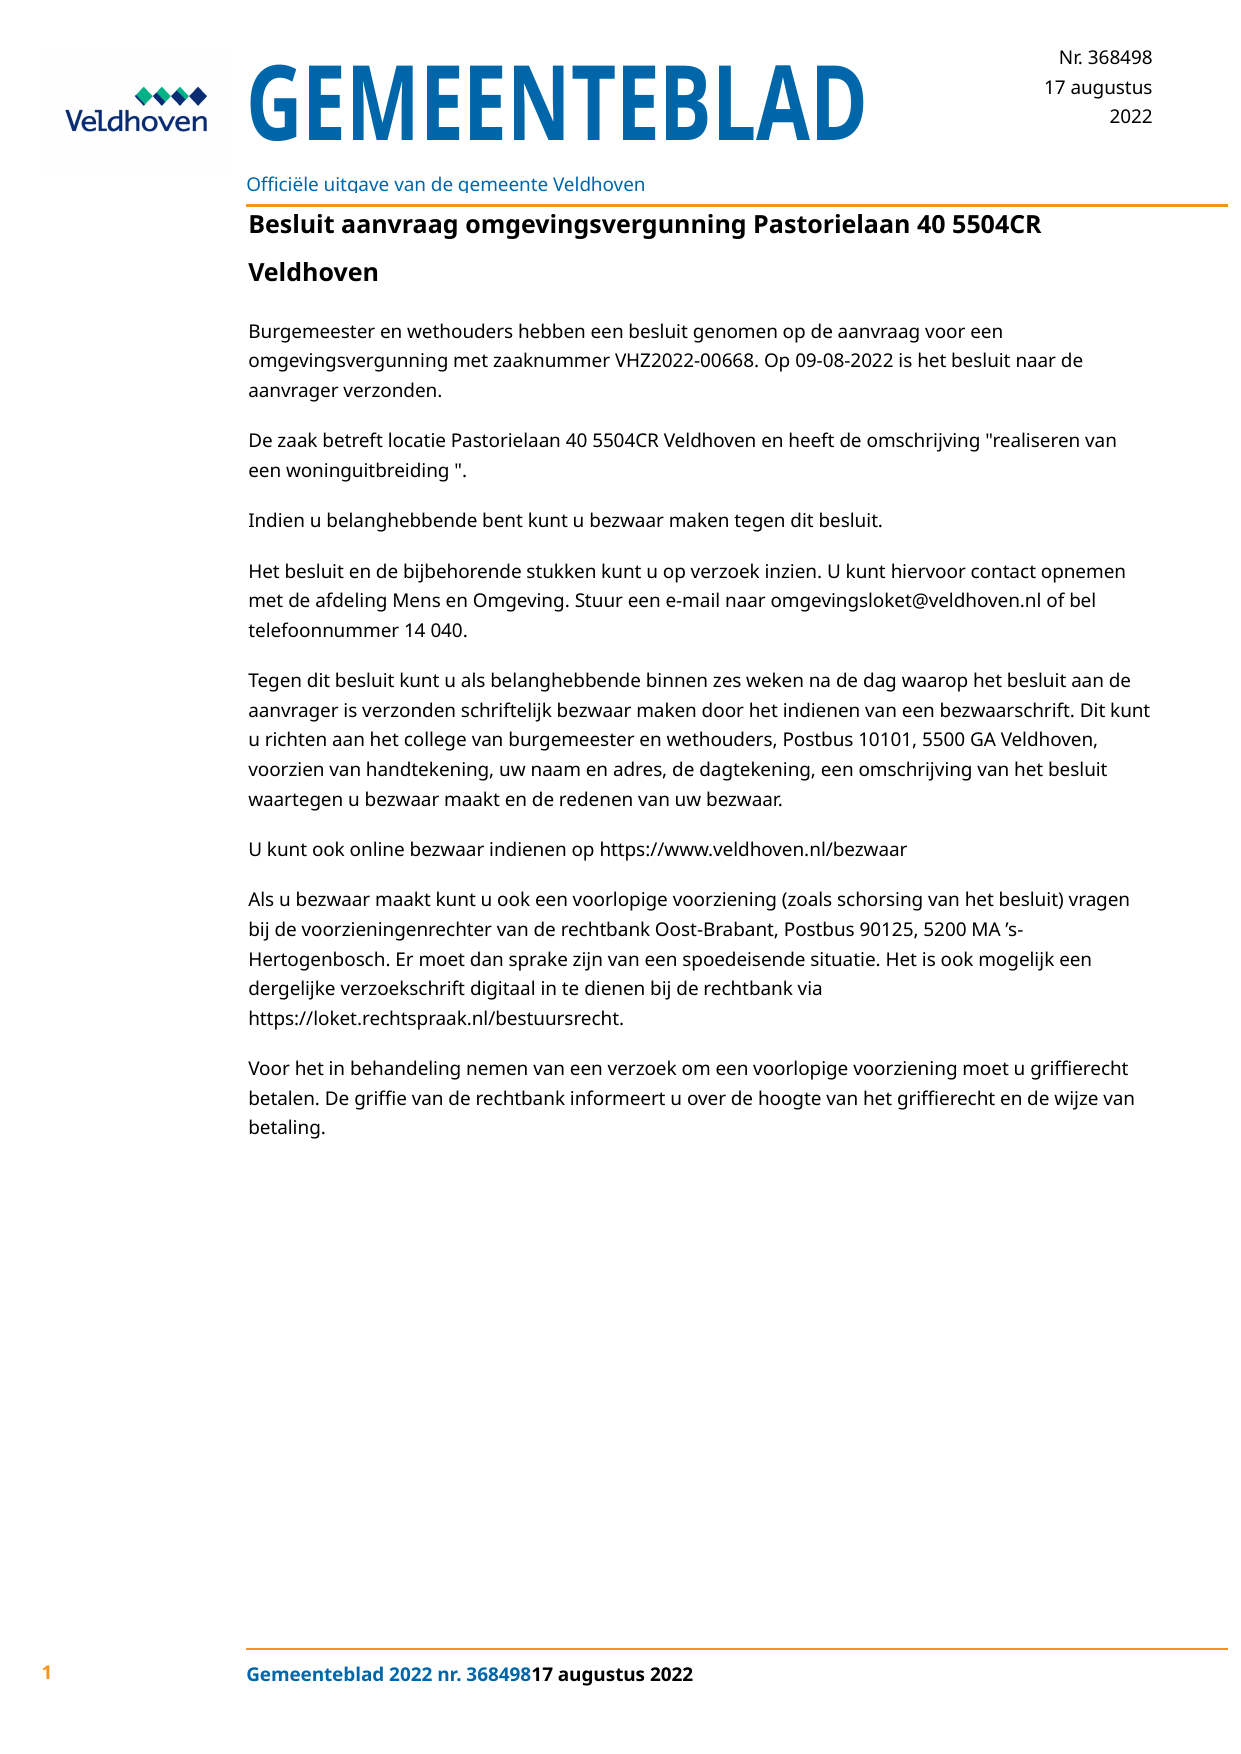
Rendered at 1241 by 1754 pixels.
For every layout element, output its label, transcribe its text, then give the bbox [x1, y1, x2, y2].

text U kunt ook online bezwaar indienen op https://www.veldhoven.nl/bezwaar [248, 836, 1152, 862]
text Als u bezwaar maakt kunt u ook een voorlopige voorziening (zoals schorsing van het besluit) vragen bij de voorzieningenrechter van de rechtbank Oost-Brabant, Postbus 90125, 5200 MA ’s-Hertogenbosch. Er moet dan sprake zijn van een spoedeisende situatie. Het is ook mogelijk een dergelijke verzoekschrift digitaal in te dienen bij de rechtbank via https://loket.rechtspraak.nl/bestuursrecht. [248, 887, 1152, 1031]
picture [41, 47, 231, 172]
text De zaak betreft locatie Pastorielaan 40 5504CR Veldhoven en heeft de omschrijving "realiseren van een woninguitbreiding ". [248, 427, 1152, 483]
text Besluit aanvraag omgevingsvergunning Pastorielaan 40 5504CR Veldhoven [248, 207, 1152, 288]
text Voor het in behandeling nemen van een verzoek om een voorlopige voorziening moet u griffierecht betalen. De griffie van de rechtbank informeert u over de hoogte van het griffierecht en de wijze van betaling. [248, 1055, 1152, 1140]
text Het besluit en de bijbehorende stukken kunt u op verzoek inzien. U kunt hiervoor contact opnemen met de afdeling Mens en Omgeving. Stuur een e-mail naar omgevingsloket@veldhoven.nl of bel telefoonnummer 14 040. [248, 558, 1152, 643]
text Burgemeester en wethouders hebben een besluit genomen op de aanvraag voor een omgevingsvergunning met zaaknummer VHZ2022-00668. Op 09-08-2022 is het besluit naar de aanvrager verzonden. [248, 318, 1152, 403]
text Indien u belanghebbende bent kunt u bezwaar maken tegen dit besluit. [248, 507, 1152, 533]
text Tegen dit besluit kunt u als belanghebbende binnen zes weken na de dag waarop het besluit aan de aanvrager is verzonden schriftelijk bezwaar maken door het indienen van een bezwaarschrift. Dit kunt u richten aan het college van burgemeester en wethouders, Postbus 10101, 5500 GA Veldhoven, voorzien van handtekening, uw naam en adres, de dagtekening, een omschrijving van het besluit waartegen u bezwaar maakt en de redenen van uw bezwaar. [248, 667, 1152, 812]
